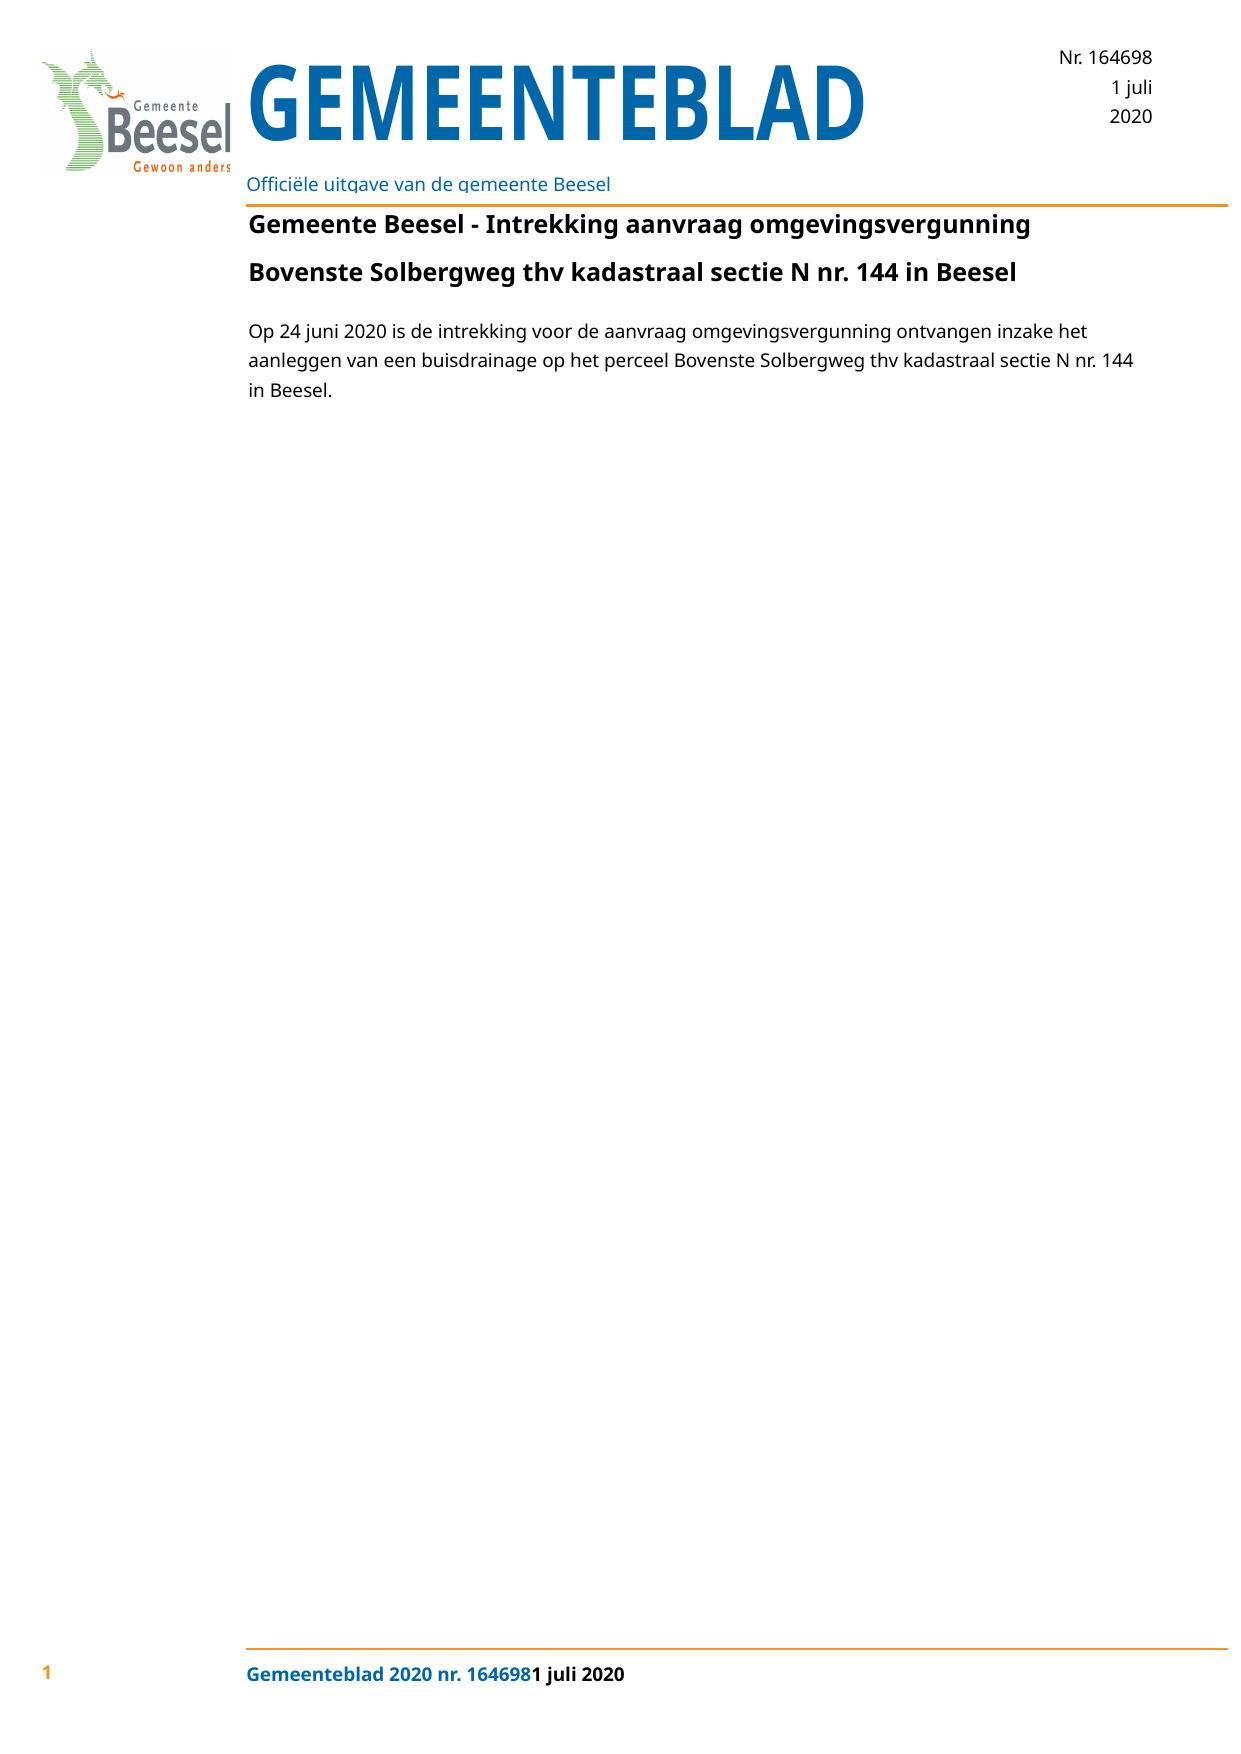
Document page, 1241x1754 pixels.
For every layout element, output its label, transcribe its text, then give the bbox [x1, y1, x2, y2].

picture [41, 47, 231, 172]
text Gemeente Beesel - Intrekking aanvraag omgevingsvergunning Bovenste Solbergweg thv kadastraal sectie N nr. 144 in Beesel [248, 207, 1152, 288]
text Op 24 juni 2020 is de intrekking voor de aanvraag omgevingsvergunning ontvangen inzake het aanleggen van een buisdrainage op het perceel Bovenste Solbergweg thv kadastraal sectie N nr. 144 in Beesel. [248, 318, 1152, 403]
